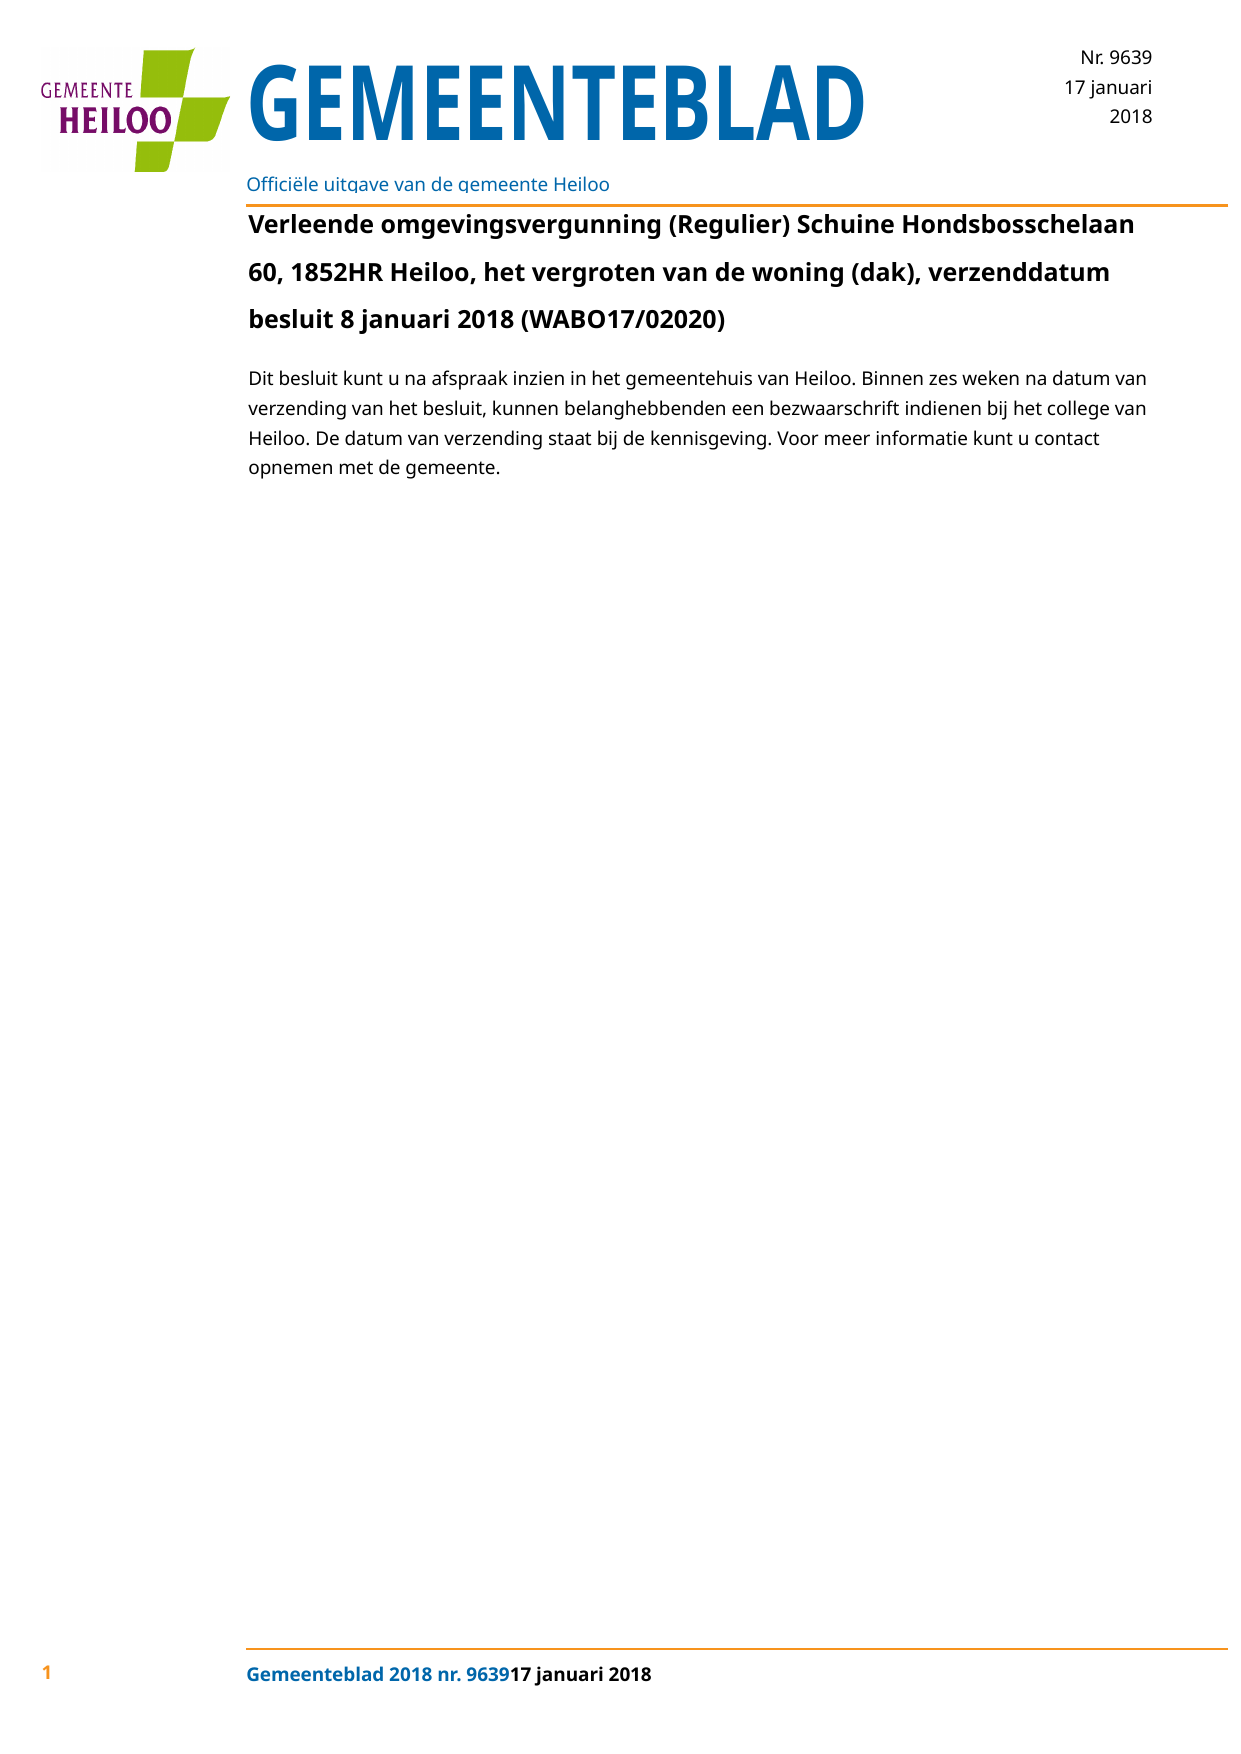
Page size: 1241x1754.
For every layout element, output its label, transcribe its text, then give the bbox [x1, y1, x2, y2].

text Dit besluit kunt u na afspraak inzien in het gemeentehuis van Heiloo. Binnen zes weken na datum van verzending van het besluit, kunnen belanghebbenden een bezwaarschrift indienen bij het college van Heiloo. De datum van verzending staat bij de kennisgeving. Voor meer informatie kunt u contact opnemen met de gemeente. [248, 366, 1152, 480]
text Verleende omgevingsvergunning (Regulier) Schuine Hondsbosschelaan 60, 1852HR Heiloo, het vergroten van de woning (dak), verzenddatum besluit 8 januari 2018 (WABO17/02020) [248, 207, 1152, 336]
picture [41, 47, 231, 172]
